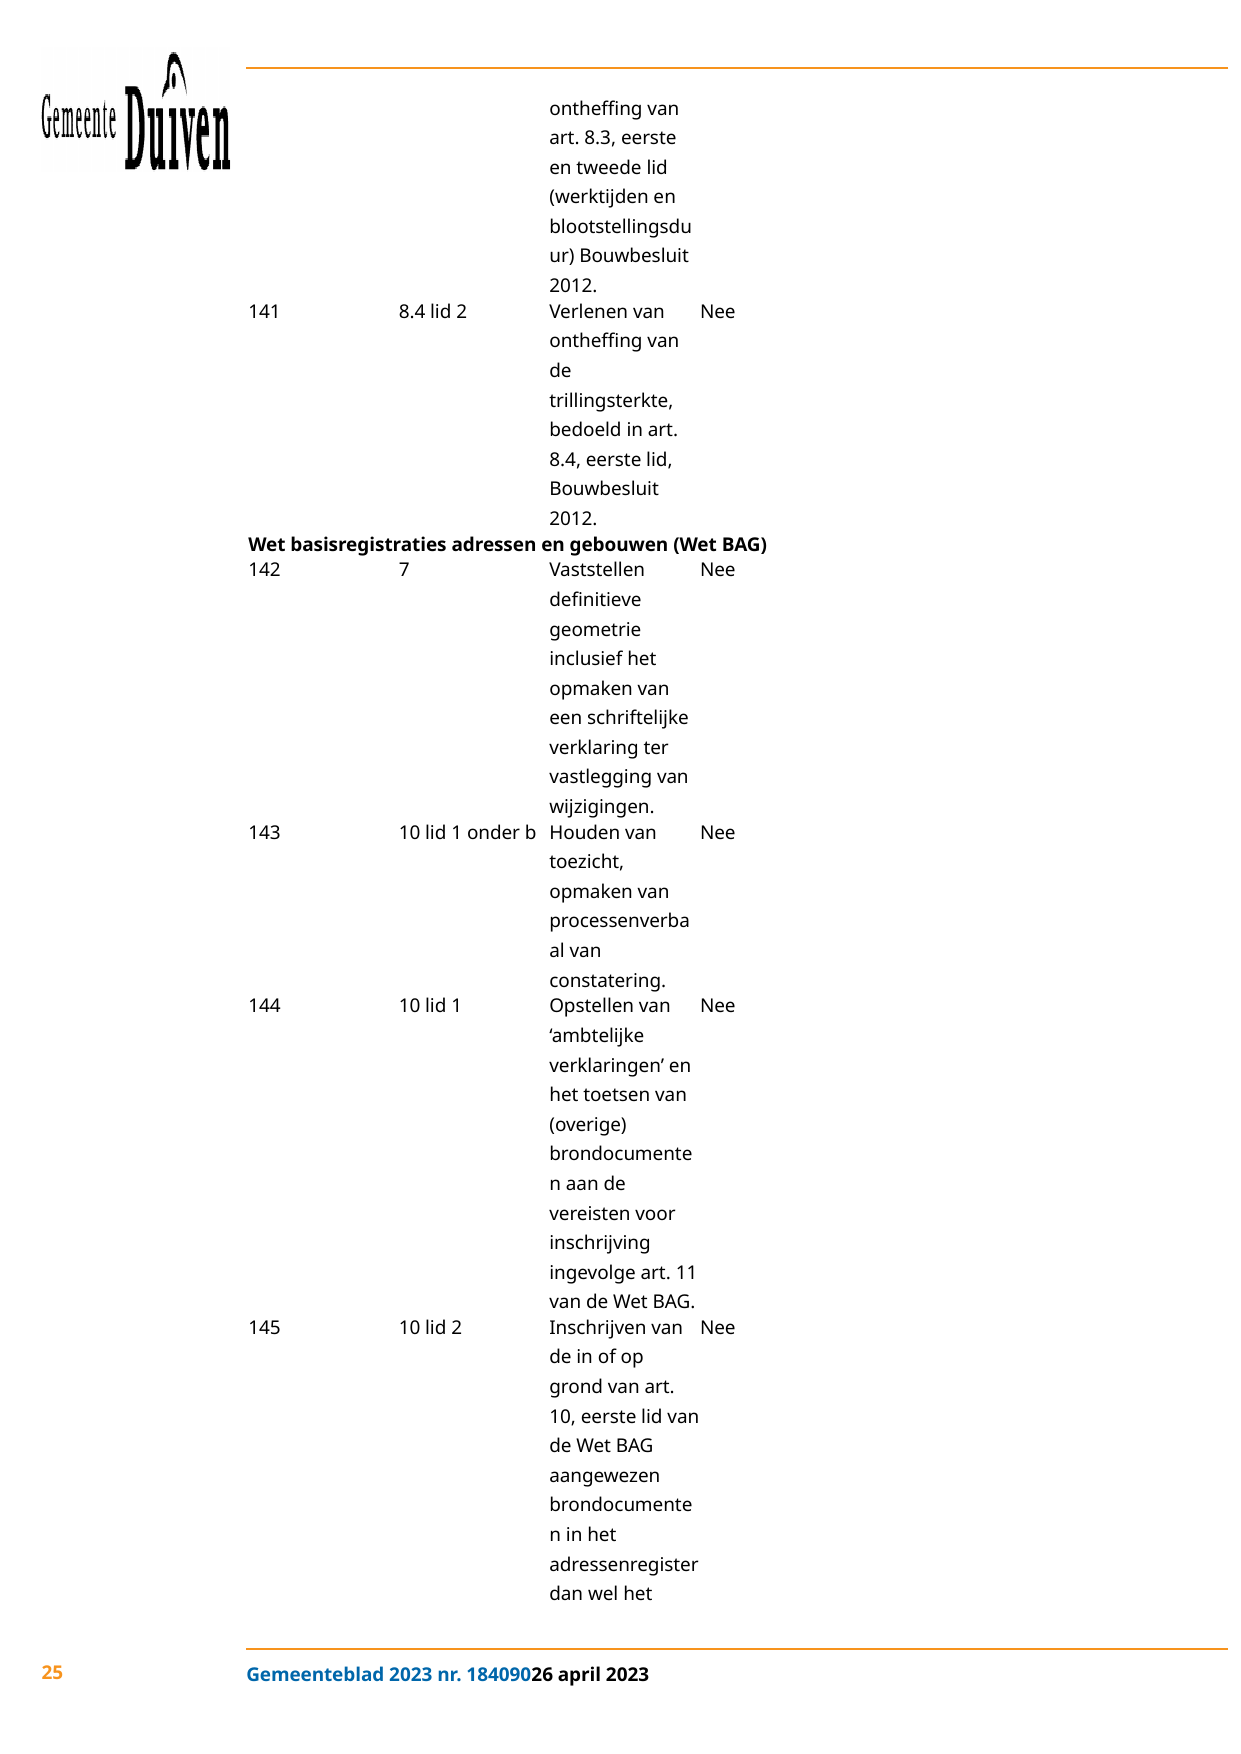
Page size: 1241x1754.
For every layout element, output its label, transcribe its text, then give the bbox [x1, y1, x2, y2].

table_cell [399, 95, 549, 298]
table_cell 144 [248, 993, 398, 1314]
table_cell [1001, 819, 1152, 993]
table_cell Inschrijven van de in of op grond van art. 10, eerste lid van de Wet BAG aangewezen brondocumenten in het adressenregister dan wel het [549, 1314, 700, 1606]
table_cell Houden van toezicht, opmaken van processenverbaal van constatering. [549, 819, 700, 993]
table_cell [700, 95, 850, 298]
table_cell [1001, 95, 1152, 298]
table_cell 145 [248, 1314, 398, 1606]
table_cell Wet basisregistraties adressen en gebouwen (Wet BAG) [248, 531, 1152, 557]
table_cell 10 lid 1 [399, 993, 549, 1314]
table_cell 143 [248, 819, 398, 993]
table_cell 141 [248, 298, 398, 531]
table_cell Nee [700, 557, 850, 819]
table_cell Verlenen van ontheffing van de trillingsterkte, bedoeld in art. 8.4, eerste lid, Bouwbesluit 2012. [549, 298, 700, 531]
table_cell Nee [700, 1314, 850, 1606]
table_cell 7 [399, 557, 549, 819]
table_cell Vaststellen definitieve geometrie inclusief het opmaken van een schriftelijke verklaring ter vastlegging van wijzigingen. [549, 557, 700, 819]
table_cell 142 [248, 557, 398, 819]
table_cell [850, 95, 1001, 298]
table_cell [850, 1314, 1001, 1606]
table_cell 8.4 lid 2 [399, 298, 549, 531]
picture [41, 47, 231, 172]
table_cell [1001, 298, 1152, 531]
table_cell [850, 557, 1001, 819]
table_cell Opstellen van ‘ambtelijke verklaringen’ en het toetsen van (overige) brondocumenten aan de vereisten voor inschrijving ingevolge art. 11 van de Wet BAG. [549, 993, 700, 1314]
table_cell 10 lid 1 onder b [399, 819, 549, 993]
table_cell [850, 298, 1001, 531]
table_cell Nee [700, 298, 850, 531]
table_cell [850, 993, 1001, 1314]
table_cell ontheffing van art. 8.3, eerste en tweede lid (werktijden en blootstellingsduur) Bouwbesluit 2012. [549, 95, 700, 298]
table_cell [850, 819, 1001, 993]
table_cell [1001, 557, 1152, 819]
table_cell Nee [700, 993, 850, 1314]
table_cell [248, 95, 398, 298]
table_cell [1001, 1314, 1152, 1606]
table_cell Nee [700, 819, 850, 993]
table_cell [1001, 993, 1152, 1314]
table_cell 10 lid 2 [399, 1314, 549, 1606]
